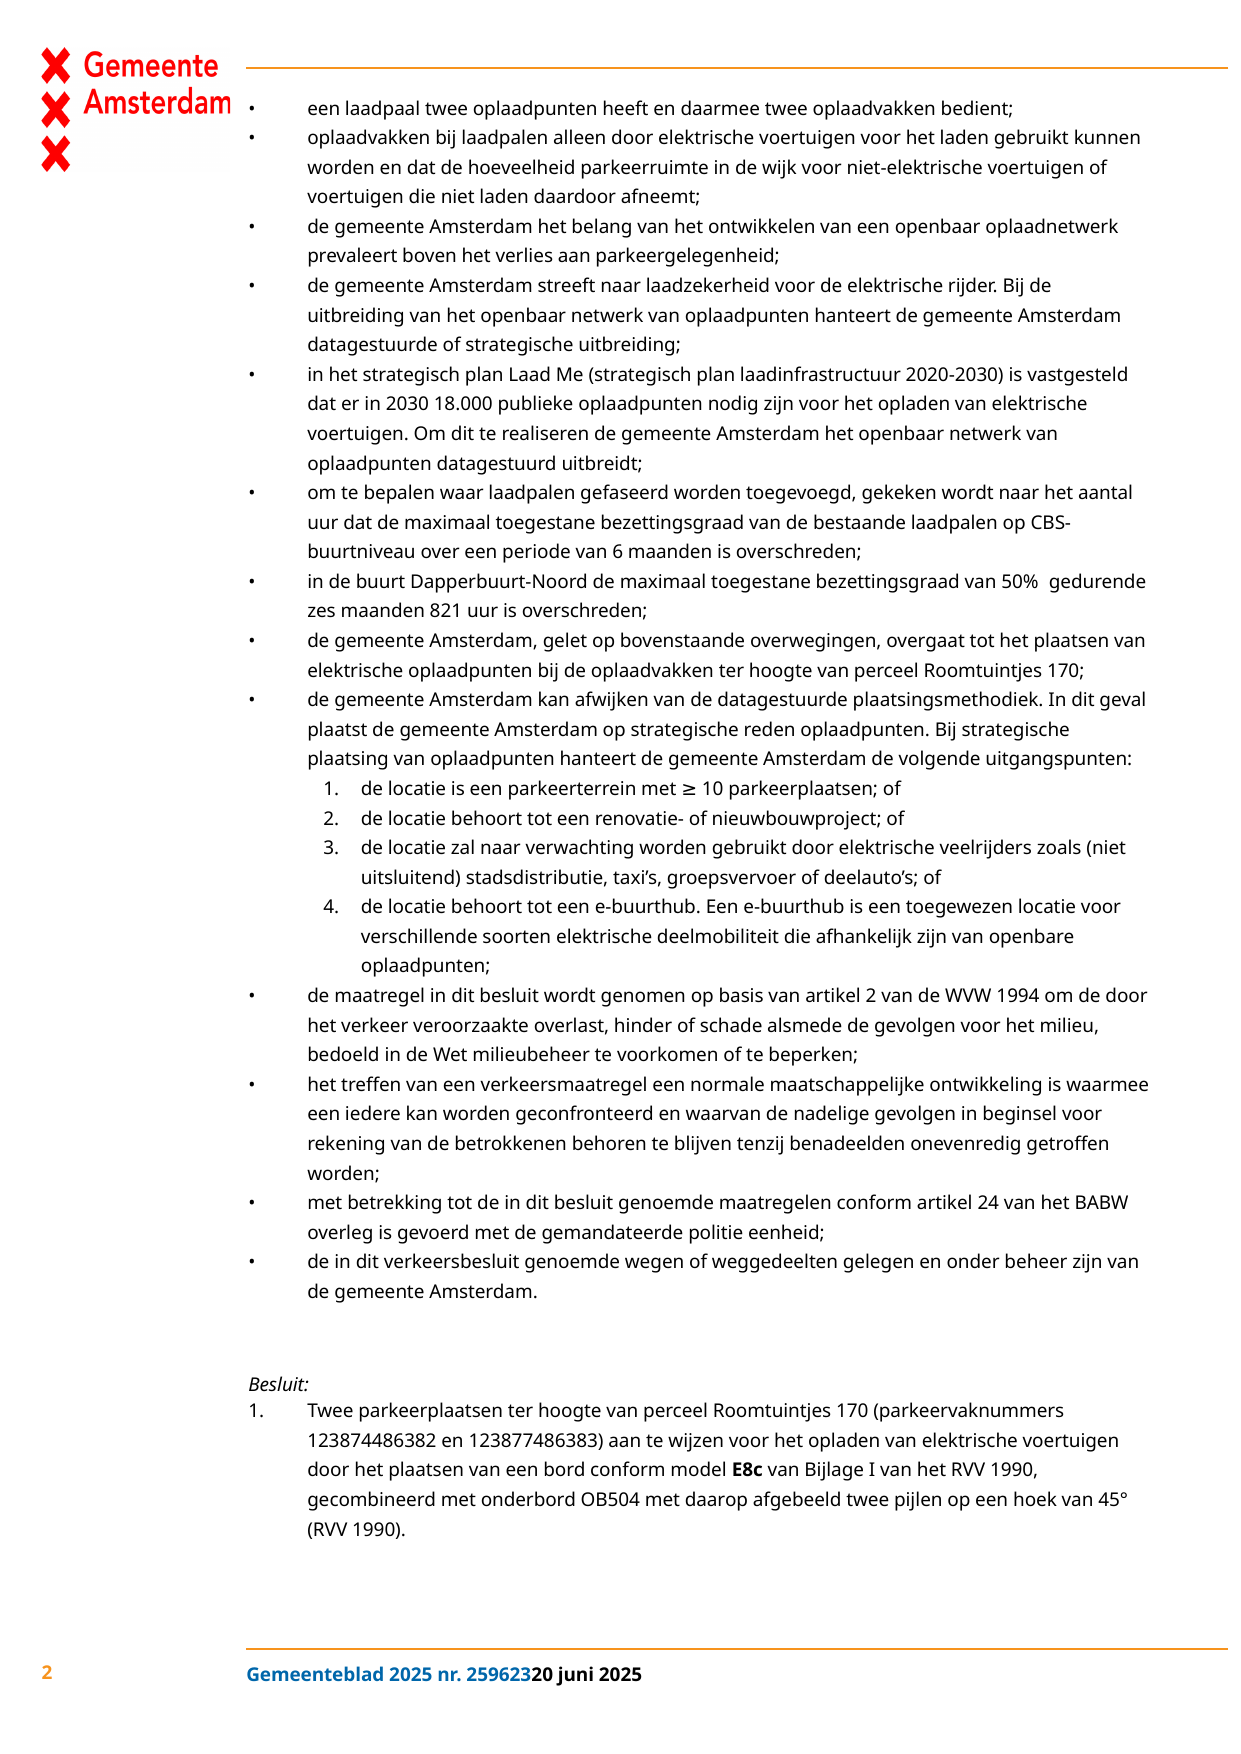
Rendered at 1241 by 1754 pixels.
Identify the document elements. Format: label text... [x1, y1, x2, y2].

list het treffen van een verkeersmaatregel een normale maatschappelijke ontwikkeling is waarmee een iedere kan worden geconfronteerd en waarvan de nadelige gevolgen in beginsel voor rekening van de betrokkenen behoren te blijven tenzij benadeelden onevenredig getroffen worden; [248, 1071, 1152, 1186]
list met betrekking tot de in dit besluit genoemde maatregelen conform artikel 24 van het BABW overleg is gevoerd met de gemandateerde politie eenheid; [248, 1189, 1152, 1245]
list in het strategisch plan Laad Me (strategisch plan laadinfrastructuur 2020-2030) is vastgesteld dat er in 2030 18.000 publieke oplaadpunten nodig zijn voor het opladen van elektrische voertuigen. Om dit te realiseren de gemeente Amsterdam het openbaar netwerk van oplaadpunten datagestuurd uitbreidt; [248, 361, 1152, 476]
list om te bepalen waar laadpalen gefaseerd worden toegevoegd, gekeken wordt naar het aantal uur dat de maximaal toegestane bezettingsgraad van de bestaande laadpalen op CBS-buurtniveau over een periode van 6 maanden is overschreden; [248, 479, 1152, 564]
list een laadpaal twee oplaadpunten heeft en daarmee twee oplaadvakken bedient; [248, 95, 1152, 121]
list de locatie zal naar verwachting worden gebruikt door elektrische veelrijders zoals (niet uitsluitend) stadsdistributie, taxi’s, groepsvervoer of deelauto’s; of [323, 834, 1152, 890]
list de gemeente Amsterdam kan afwijken van de datagestuurde plaatsingsmethodiek. In dit geval plaatst de gemeente Amsterdam op strategische reden oplaadpunten. Bij strategische plaatsing van oplaadpunten hanteert de gemeente Amsterdam de volgende uitgangspunten: [248, 686, 1152, 771]
text Besluit: [248, 1372, 1152, 1397]
list de locatie behoort tot een e-buurthub. Een e-buurthub is een toegewezen locatie voor verschillende soorten elektrische deelmobiliteit die afhankelijk zijn van openbare oplaadpunten; [323, 893, 1152, 978]
picture [41, 47, 231, 172]
list de maatregel in dit besluit wordt genomen op basis van artikel 2 van de WVW 1994 om de door het verkeer veroorzaakte overlast, hinder of schade alsmede de gevolgen voor het milieu, bedoeld in de Wet milieubeheer te voorkomen of te beperken; [248, 982, 1152, 1067]
list de in dit verkeersbesluit genoemde wegen of weggedeelten gelegen en onder beheer zijn van de gemeente Amsterdam. [248, 1248, 1152, 1304]
list oplaadvakken bij laadpalen alleen door elektrische voertuigen voor het laden gebruikt kunnen worden en dat de hoeveelheid parkeerruimte in de wijk voor niet-elektrische voertuigen of voertuigen die niet laden daardoor afneemt; [248, 124, 1152, 209]
list de locatie is een parkeerterrein met ≥ 10 parkeerplaatsen; of [323, 775, 1152, 801]
list de gemeente Amsterdam streeft naar laadzekerheid voor de elektrische rijder. Bij de uitbreiding van het openbaar netwerk van oplaadpunten hanteert de gemeente Amsterdam datagestuurde of strategische uitbreiding; [248, 272, 1152, 357]
list in de buurt Dapperbuurt-Noord de maximaal toegestane bezettingsgraad van 50% gedurende zes maanden 821 uur is overschreden; [248, 568, 1152, 623]
list Twee parkeerplaatsen ter hoogte van perceel Roomtuintjes 170 (parkeervaknummers 123874486382 en 123877486383) aan te wijzen voor het opladen van elektrische voertuigen door het plaatsen van een bord conform model E8c van Bijlage I van het RVV 1990, gecombineerd met onderbord OB504 met daarop afgebeeld twee pijlen op een hoek van 45° (RVV 1990). [248, 1397, 1152, 1541]
list de gemeente Amsterdam het belang van het ontwikkelen van een openbaar oplaadnetwerk prevaleert boven het verlies aan parkeergelegenheid; [248, 213, 1152, 268]
list de gemeente Amsterdam, gelet op bovenstaande overwegingen, overgaat tot het plaatsen van elektrische oplaadpunten bij de oplaadvakken ter hoogte van perceel Roomtuintjes 170; [248, 627, 1152, 683]
list de locatie behoort tot een renovatie- of nieuwbouwproject; of [323, 805, 1152, 831]
